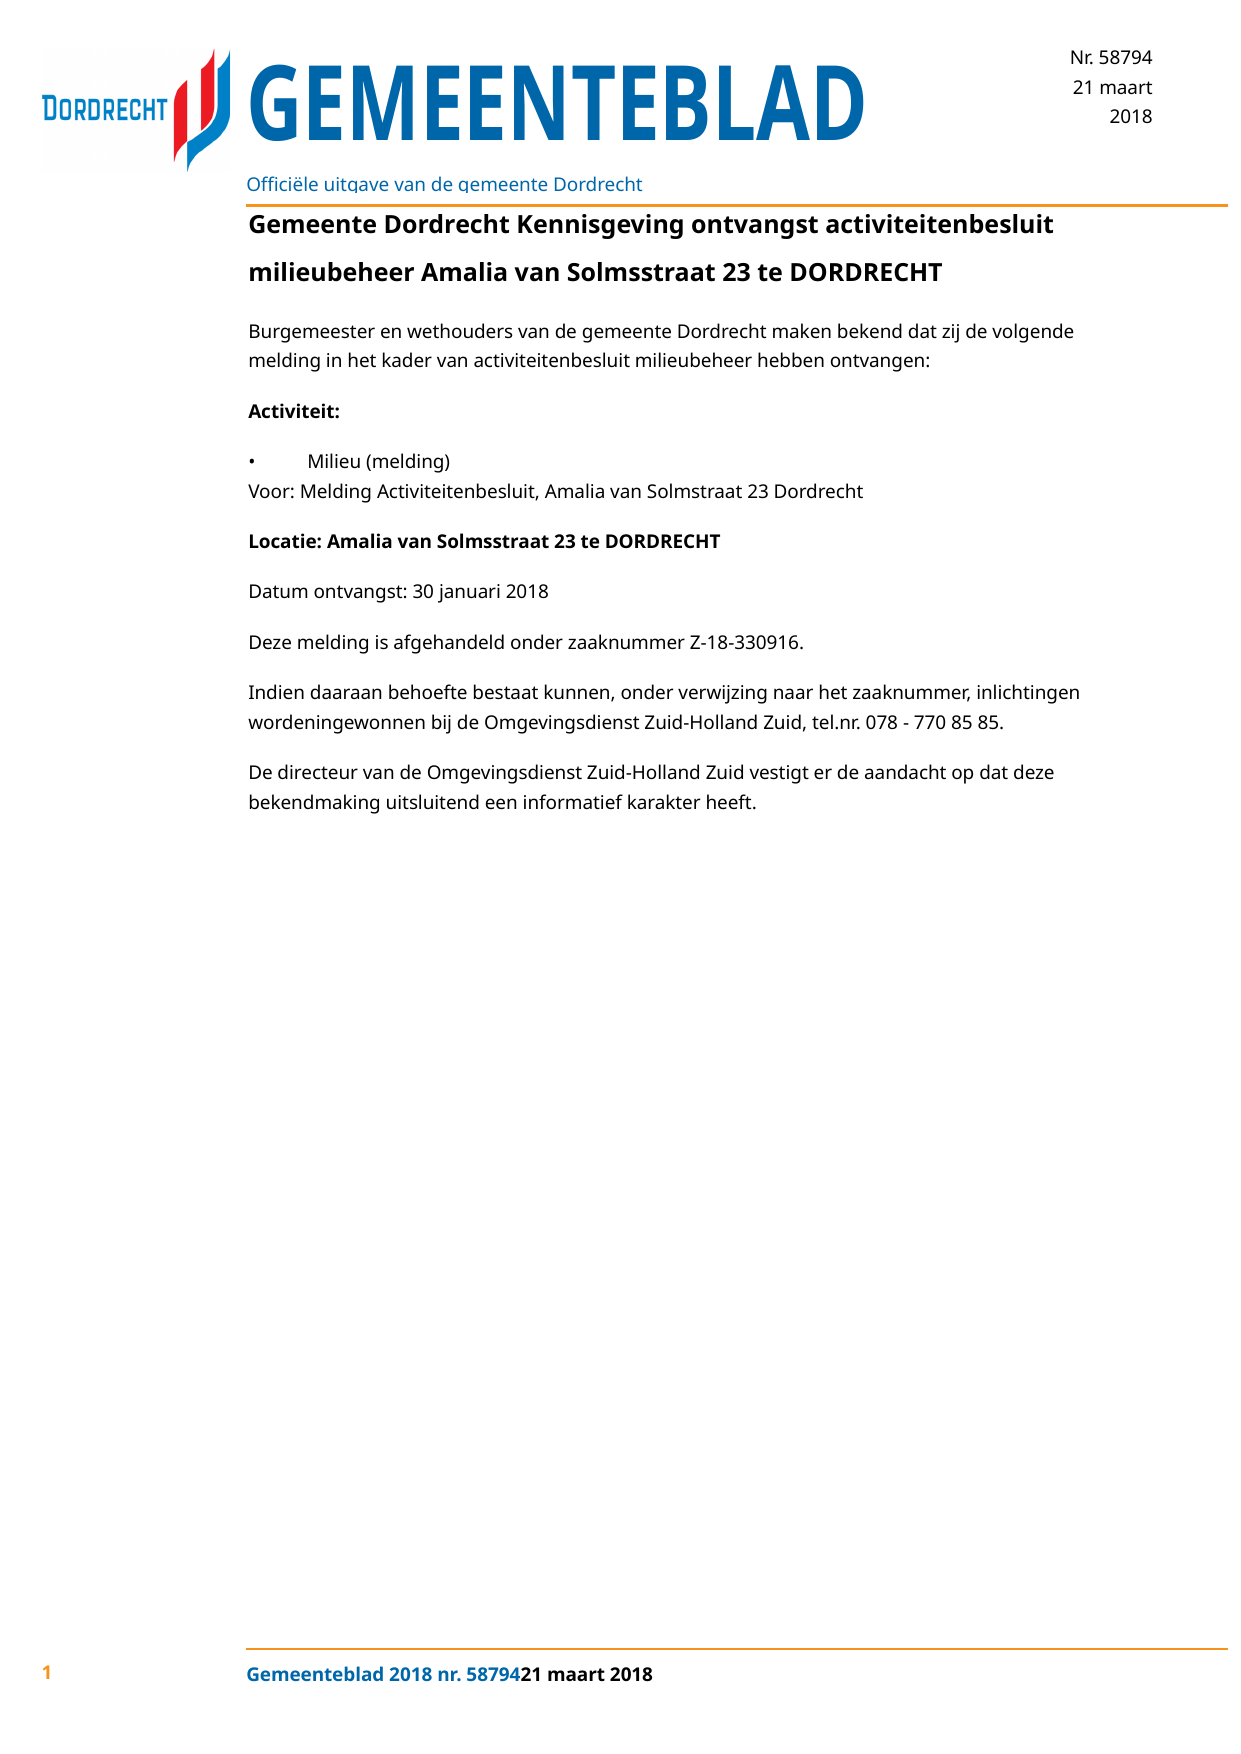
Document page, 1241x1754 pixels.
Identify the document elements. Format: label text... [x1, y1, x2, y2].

text De directeur van de Omgevingsdienst Zuid-Holland Zuid vestigt er de aandacht op dat deze bekendmaking uitsluitend een informatief karakter heeft. [248, 759, 1152, 815]
text Indien daaraan behoefte bestaat kunnen, onder verwijzing naar het zaaknummer, inlichtingen wordeningewonnen bij de Omgevingsdienst Zuid-Holland Zuid, tel.nr. 078 - 770 85 85. [248, 679, 1152, 735]
text Locatie: Amalia van Solmsstraat 23 te DORDRECHT [248, 528, 1152, 554]
text Burgemeester en wethouders van de gemeente Dordrecht maken bekend dat zij de volgende melding in het kader van activiteitenbesluit milieubeheer hebben ontvangen: [248, 318, 1152, 373]
text Gemeente Dordrecht Kennisgeving ontvangst activiteitenbesluit milieubeheer Amalia van Solmsstraat 23 te DORDRECHT [248, 207, 1152, 288]
text Activiteit: [248, 398, 1152, 424]
text Deze melding is afgehandeld onder zaaknummer Z-18-330916. [248, 629, 1152, 655]
list Milieu (melding) [248, 448, 1152, 474]
picture [41, 47, 231, 172]
text Datum ontvangst: 30 januari 2018 [248, 579, 1152, 604]
text Voor: Melding Activiteitenbesluit, Amalia van Solmstraat 23 Dordrecht [248, 478, 1152, 504]
